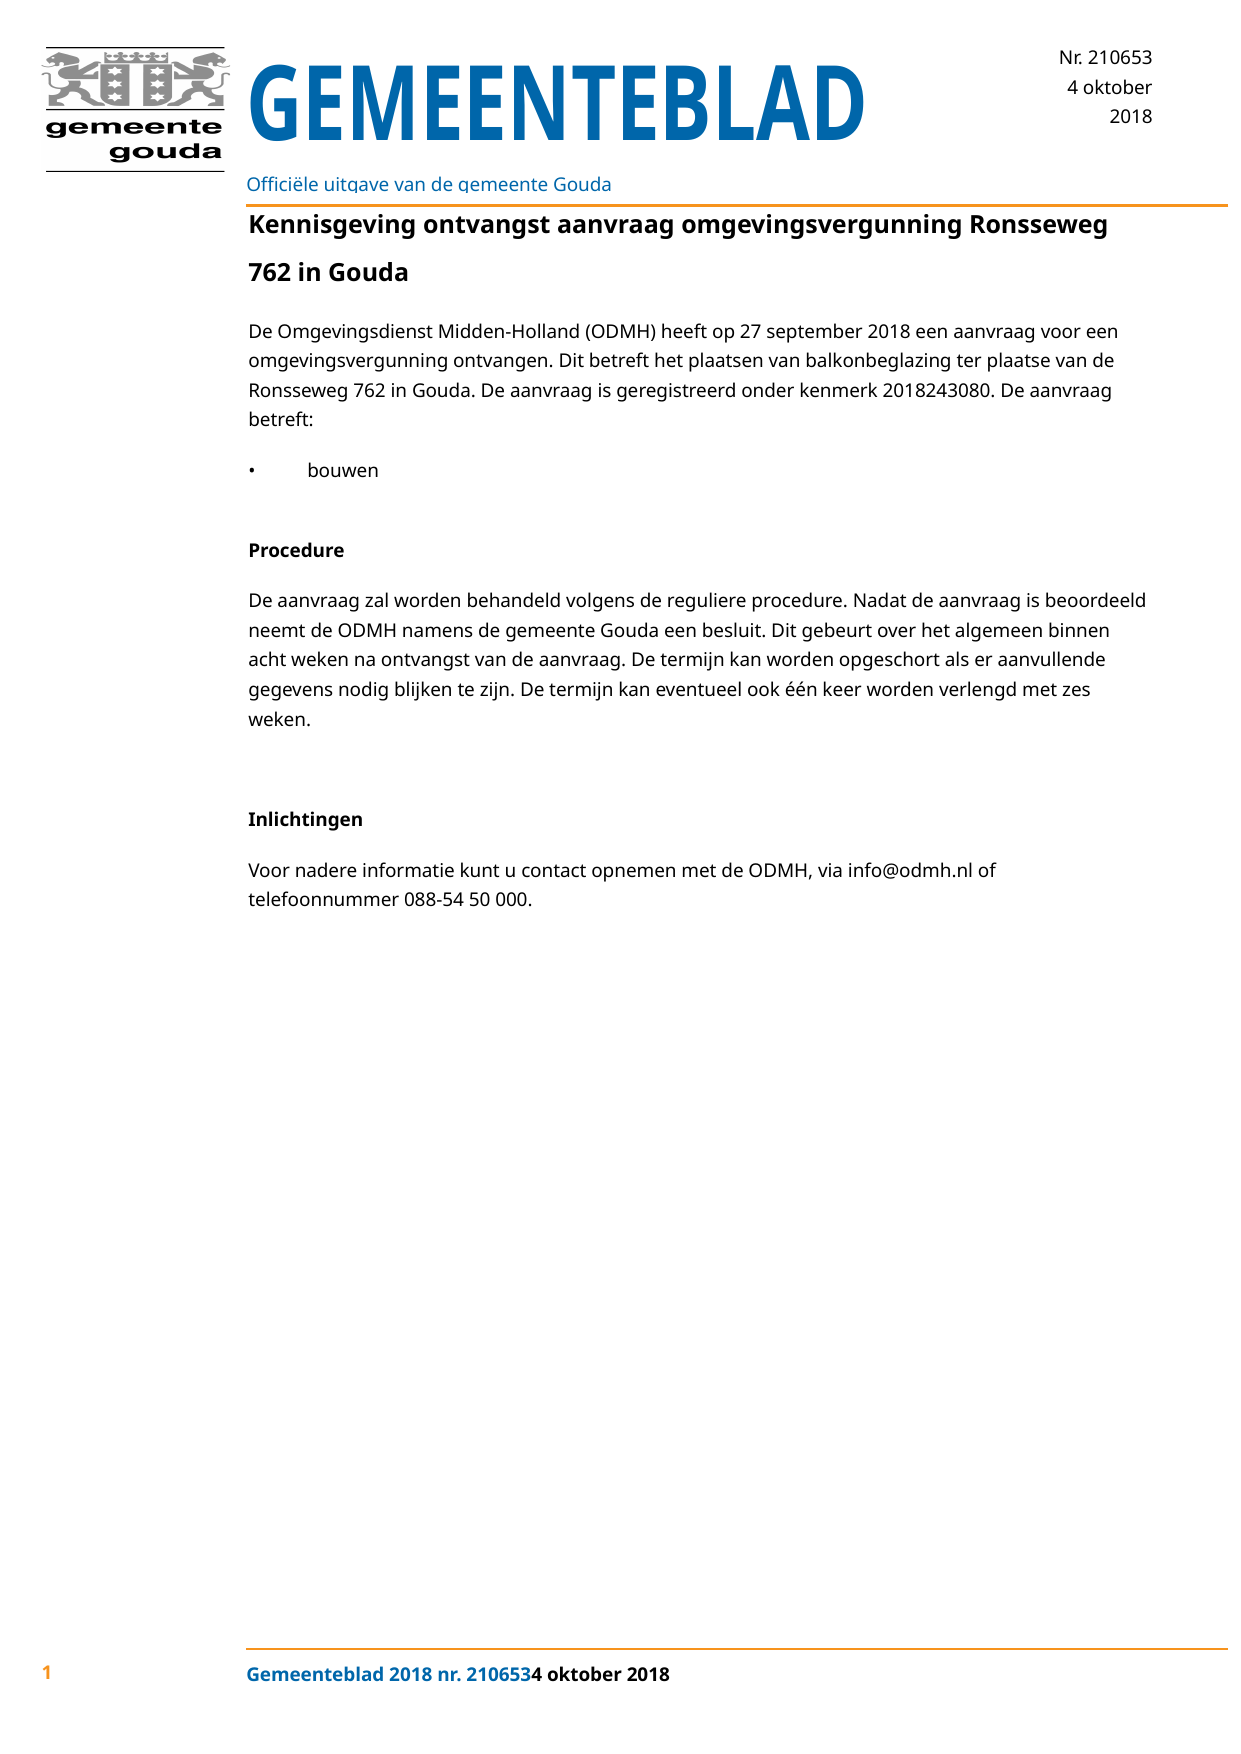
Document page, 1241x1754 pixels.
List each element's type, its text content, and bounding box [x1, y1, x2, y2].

text Kennisgeving ontvangst aanvraag omgevingsvergunning Ronsseweg 762 in Gouda [248, 207, 1152, 288]
text De aanvraag zal worden behandeld volgens de reguliere procedure. Nadat de aanvraag is beoordeeld neemt de ODMH namens de gemeente Gouda een besluit. Dit gebeurt over het algemeen binnen acht weken na ontvangst van de aanvraag. De termijn kan worden opgeschort als er aanvullende gegevens nodig blijken te zijn. De termijn kan eventueel ook één keer worden verlengd met zes weken. [248, 587, 1152, 732]
text Inlichtingen [248, 807, 1152, 832]
picture [41, 47, 231, 172]
list bouwen [248, 457, 1152, 483]
text De Omgevingsdienst Midden-Holland (ODMH) heeft op 27 september 2018 een aanvraag voor een omgevingsvergunning ontvangen. Dit betreft het plaatsen van balkonbeglazing ter plaatse van de Ronsseweg 762 in Gouda. De aanvraag is geregistreerd onder kenmerk 2018243080. De aanvraag betreft: [248, 318, 1152, 432]
text Voor nadere informatie kunt u contact opnemen met de ODMH, via info@odmh.nl of telefoonnummer 088-54 50 000. [248, 857, 1152, 912]
text Procedure [248, 537, 1152, 563]
